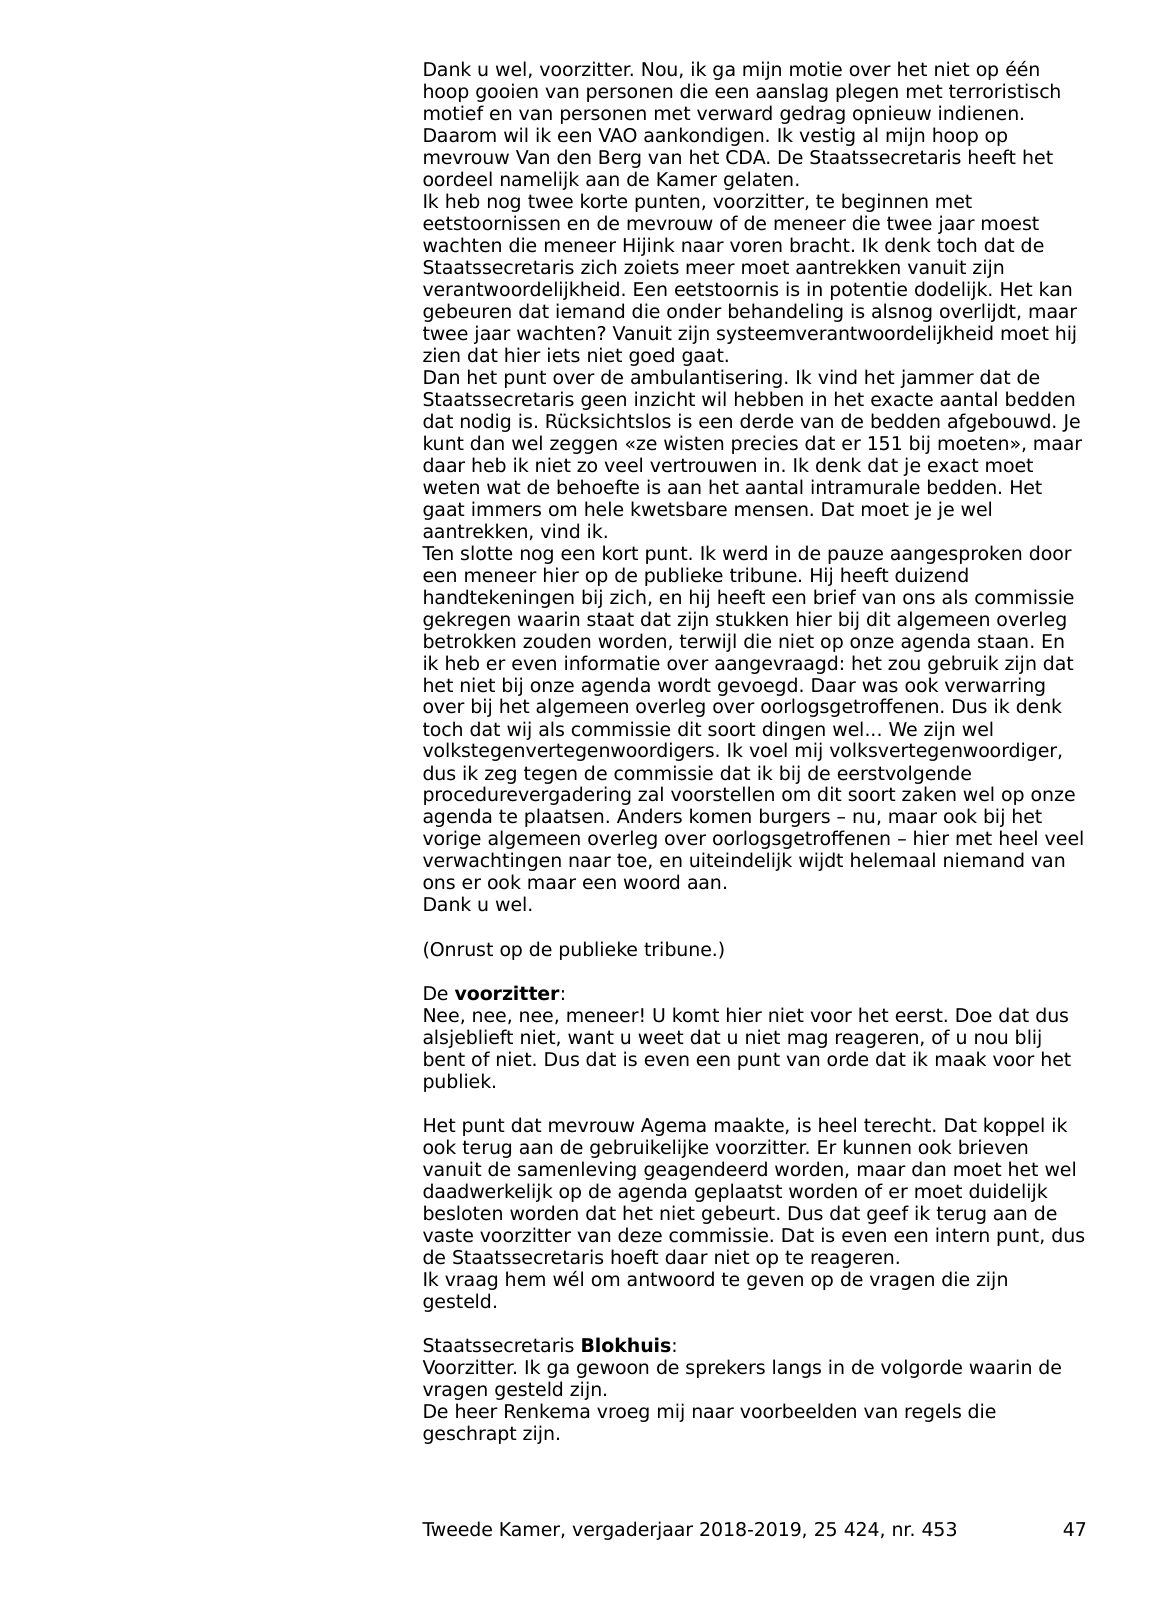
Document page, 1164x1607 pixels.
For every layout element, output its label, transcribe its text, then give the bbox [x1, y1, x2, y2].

text Ik vraag hem wél om antwoord te geven op de vragen die zijn gesteld. [422, 1268, 1087, 1312]
text De heer Renkema vroeg mij naar voorbeelden van regels die geschrapt zijn. [422, 1401, 1087, 1444]
text (Onrust op de publieke tribune.) [422, 938, 1087, 960]
text Dank u wel. [422, 894, 1087, 916]
text Ik heb nog twee korte punten, voorzitter, te beginnen met eetstoornissen en de mevrouw of de meneer die twee jaar moest wachten die meneer Hijink naar voren bracht. Ik denk toch dat de Staatssecretaris zich zoiets meer moet aantrekken vanuit zijn verantwoordelijkheid. Een eetstoornis is in potentie dodelijk. Het kan gebeuren dat iemand die onder behandeling is alsnog overlijdt, maar twee jaar wachten? Vanuit zijn systeemverantwoordelijkheid moet hij zien dat hier iets niet goed gaat. [422, 191, 1087, 367]
text Voorzitter. Ik ga gewoon de sprekers langs in de volgorde waarin de vragen gesteld zijn. [422, 1357, 1087, 1401]
text Staatssecretaris Blokhuis: [422, 1335, 1087, 1357]
text Ten slotte nog een kort punt. Ik werd in de pauze aangesproken door een meneer hier op de publieke tribune. Hij heeft duizend handtekeningen bij zich, en hij heeft een brief van ons als commissie gekregen waarin staat dat zijn stukken hier bij dit algemeen overleg betrokken zouden worden, terwijl die niet op onze agenda staan. En ik heb er even informatie over aangevraagd: het zou gebruik zijn dat het niet bij onze agenda wordt gevoegd. Daar was ook verwarring over bij het algemeen overleg over oorlogsgetroffenen. Dus ik denk toch dat wij als commissie dit soort dingen wel... We zijn wel volkstegenvertegenwoordigers. Ik voel mij volksvertegenwoordiger, dus ik zeg tegen de commissie dat ik bij de eerstvolgende procedurevergadering zal voorstellen om dit soort zaken wel op onze agenda te plaatsen. Anders komen burgers – nu, maar ook bij het vorige algemeen overleg over oorlogsgetroffenen – hier met heel veel verwachtingen naar toe, en uiteindelijk wijdt helemaal niemand van ons er ook maar een woord aan. [422, 543, 1087, 894]
text Dan het punt over de ambulantisering. Ik vind het jammer dat de Staatssecretaris geen inzicht wil hebben in het exacte aantal bedden dat nodig is. Rücksichtslos is een derde van de bedden afgebouwd. Je kunt dan wel zeggen «ze wisten precies dat er 151 bij moeten», maar daar heb ik niet zo veel vertrouwen in. Ik denk dat je exact moet weten wat de behoefte is aan het aantal intramurale bedden. Het gaat immers om hele kwetsbare mensen. Dat moet je je wel aantrekken, vind ik. [422, 367, 1087, 543]
text De voorzitter: [422, 983, 1087, 1004]
text Het punt dat mevrouw Agema maakte, is heel terecht. Dat koppel ik ook terug aan de gebruikelijke voorzitter. Er kunnen ook brieven vanuit de samenleving geagendeerd worden, maar dan moet het wel daadwerkelijk op de agenda geplaatst worden of er moet duidelijk besloten worden dat het niet gebeurt. Dus dat geef ik terug aan de vaste voorzitter van deze commissie. Dat is even een intern punt, dus de Staatssecretaris hoeft daar niet op te reageren. [422, 1115, 1087, 1268]
text Dank u wel, voorzitter. Nou, ik ga mijn motie over het niet op één hoop gooien van personen die een aanslag plegen met terroristisch motief en van personen met verward gedrag opnieuw indienen. Daarom wil ik een VAO aankondigen. Ik vestig al mijn hoop op mevrouw Van den Berg van het CDA. De Staatssecretaris heeft het oordeel namelijk aan de Kamer gelaten. [422, 59, 1087, 191]
text Nee, nee, nee, meneer! U komt hier niet voor het eerst. Doe dat dus alsjeblieft niet, want u weet dat u niet mag reageren, of u nou blij bent of niet. Dus dat is even een punt van orde dat ik maak voor het publiek. [422, 1004, 1087, 1092]
